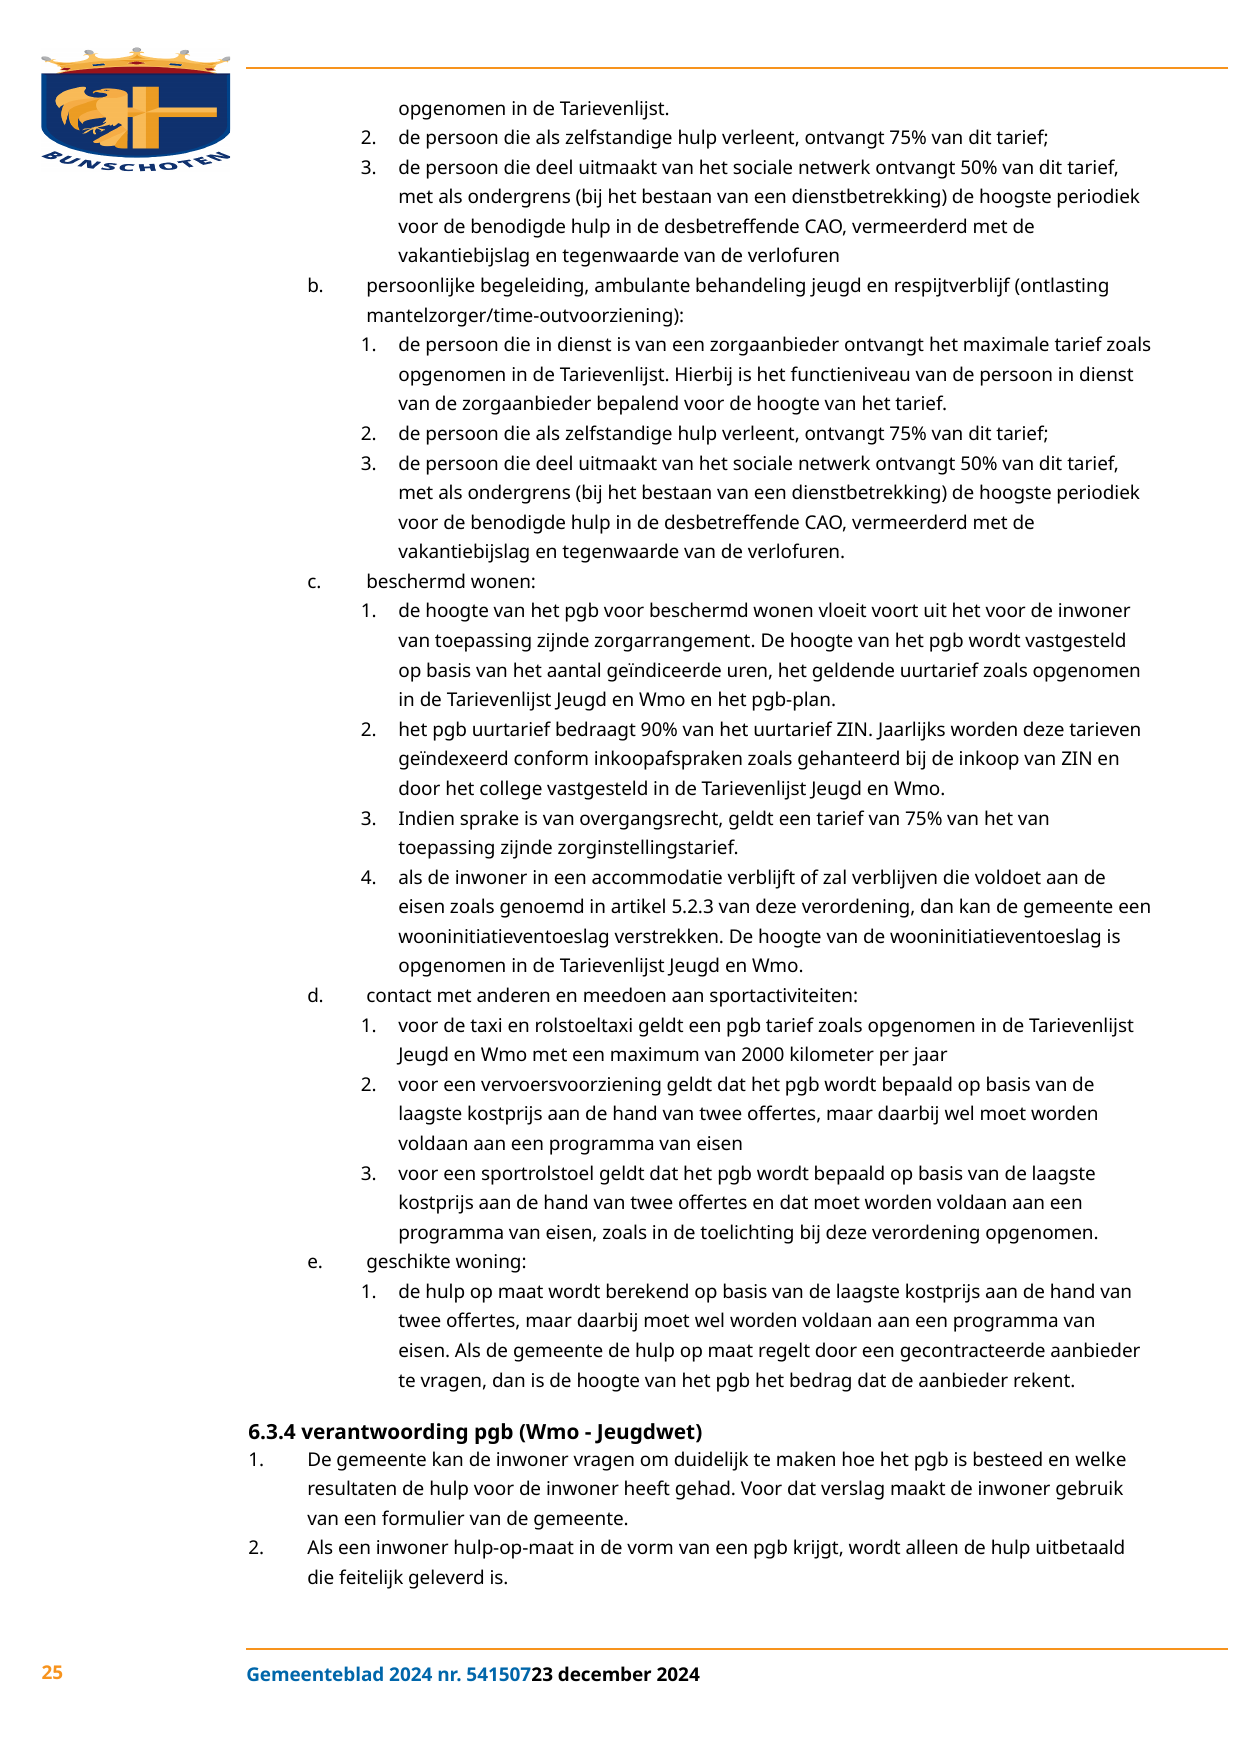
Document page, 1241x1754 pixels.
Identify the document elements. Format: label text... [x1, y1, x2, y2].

list de persoon die deel uitmaakt van het sociale netwerk ontvangt 50% van dit tarief, met als ondergrens (bij het bestaan van een dienstbetrekking) de hoogste periodiek voor de benodigde hulp in de desbetreffende CAO, vermeerderd met de vakantiebijslag en tegenwaarde van de verlofuren. [361, 450, 1152, 564]
list Indien sprake is van overgangsrecht, geldt een tarief van 75% van het van toepassing zijnde zorginstellingstarief. [361, 805, 1152, 860]
list de persoon die deel uitmaakt van het sociale netwerk ontvangt 50% van dit tarief, met als ondergrens (bij het bestaan van een dienstbetrekking) de hoogste periodiek voor de benodigde hulp in de desbetreffende CAO, vermeerderd met de vakantiebijslag en tegenwaarde van de verlofuren [361, 154, 1152, 268]
list persoonlijke begeleiding, ambulante behandeling jeugd en respijtverblijf (ontlasting mantelzorger/time-outvoorziening): [307, 272, 1152, 328]
picture [41, 47, 231, 172]
list als de inwoner in een accommodatie verblijft of zal verblijven die voldoet aan de eisen zoals genoemd in artikel 5.2.3 van deze verordening, dan kan de gemeente een wooninitiatieventoeslag verstrekken. De hoogte van de wooninitiatieventoeslag is opgenomen in de Tarievenlijst Jeugd en Wmo. [361, 864, 1152, 978]
list voor de taxi en rolstoeltaxi geldt een pgb tarief zoals opgenomen in de Tarievenlijst Jeugd en Wmo met een maximum van 2000 kilometer per jaar [361, 1012, 1152, 1067]
list geschikte woning: [307, 1248, 1152, 1274]
list opgenomen in de Tarievenlijst. [361, 95, 1152, 121]
text 6.3.4 verantwoording pgb (Wmo - Jeugdwet) [248, 1417, 1152, 1446]
list de persoon die als zelfstandige hulp verleent, ontvangt 75% van dit tarief; [361, 420, 1152, 446]
list De gemeente kan de inwoner vragen om duidelijk te maken hoe het pgb is besteed en welke resultaten de hulp voor de inwoner heeft gehad. Voor dat verslag maakt de inwoner gebruik van een formulier van de gemeente. [248, 1446, 1152, 1531]
list het pgb uurtarief bedraagt 90% van het uurtarief ZIN. Jaarlijks worden deze tarieven geïndexeerd conform inkoopafspraken zoals gehanteerd bij de inkoop van ZIN en door het college vastgesteld in de Tarievenlijst Jeugd en Wmo. [361, 716, 1152, 801]
list voor een vervoersvoorziening geldt dat het pgb wordt bepaald op basis van de laagste kostprijs aan de hand van twee offertes, maar daarbij wel moet worden voldaan aan een programma van eisen [361, 1071, 1152, 1156]
list voor een sportrolstoel geldt dat het pgb wordt bepaald op basis van de laagste kostprijs aan de hand van twee offertes en dat moet worden voldaan aan een programma van eisen, zoals in de toelichting bij deze verordening opgenomen. [361, 1160, 1152, 1245]
list beschermd wonen: [307, 568, 1152, 594]
list Als een inwoner hulp-op-maat in de vorm van een pgb krijgt, wordt alleen de hulp uitbetaald die feitelijk geleverd is. [248, 1534, 1152, 1590]
list de persoon die als zelfstandige hulp verleent, ontvangt 75% van dit tarief; [361, 124, 1152, 150]
list de persoon die in dienst is van een zorgaanbieder ontvangt het maximale tarief zoals opgenomen in de Tarievenlijst. Hierbij is het functieniveau van de persoon in dienst van de zorgaanbieder bepalend voor de hoogte van het tarief. [361, 331, 1152, 416]
list de hulp op maat wordt berekend op basis van de laagste kostprijs aan de hand van twee offertes, maar daarbij moet wel worden voldaan aan een programma van eisen. Als de gemeente de hulp op maat regelt door een gecontracteerde aanbieder te vragen, dan is de hoogte van het pgb het bedrag dat de aanbieder rekent. [361, 1278, 1152, 1393]
list de hoogte van het pgb voor beschermd wonen vloeit voort uit het voor de inwoner van toepassing zijnde zorgarrangement. De hoogte van het pgb wordt vastgesteld op basis van het aantal geïndiceerde uren, het geldende uurtarief zoals opgenomen in de Tarievenlijst Jeugd en Wmo en het pgb-plan. [361, 598, 1152, 712]
list contact met anderen en meedoen aan sportactiviteiten: [307, 982, 1152, 1008]
